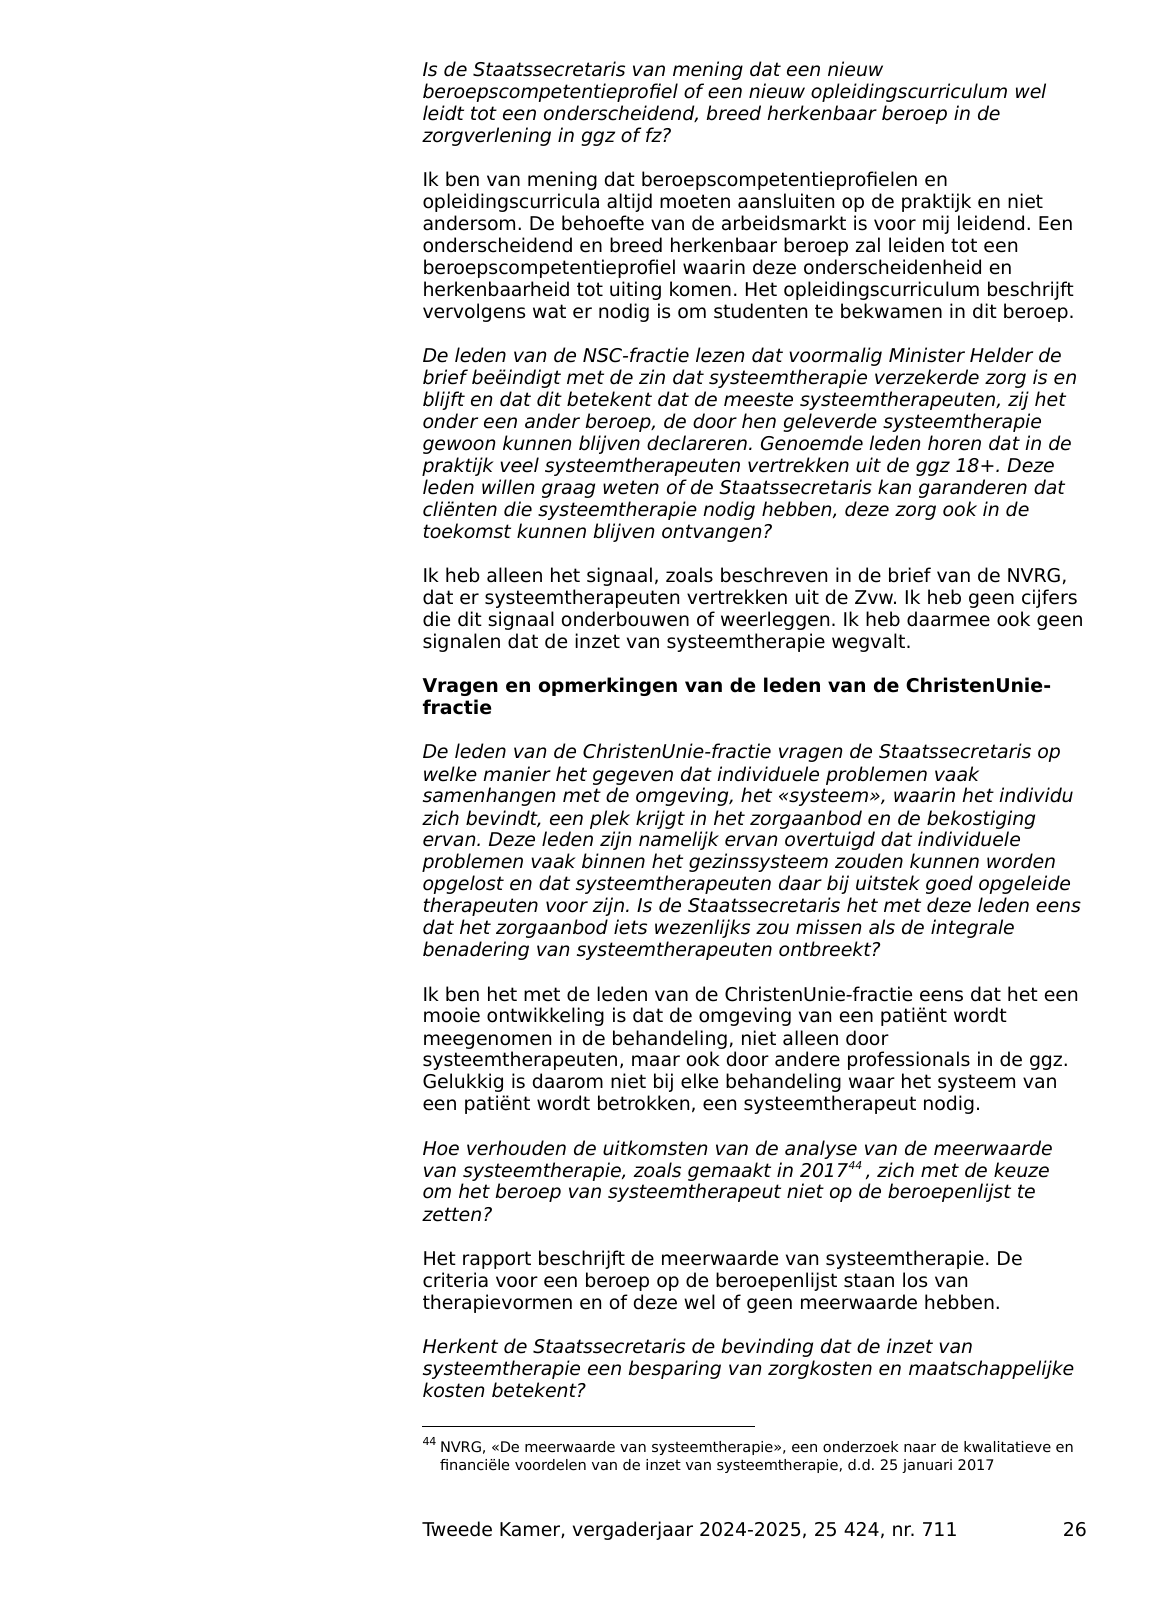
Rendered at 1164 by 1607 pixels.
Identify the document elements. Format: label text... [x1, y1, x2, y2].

text De leden van de ChristenUnie-fractie vragen de Staatssecretaris op welke manier het gegeven dat individuele problemen vaak samenhangen met de omgeving, het «systeem», waarin het individu zich bevindt, een plek krijgt in het zorgaanbod en de bekostiging ervan. Deze leden zijn namelijk ervan overtuigd dat individuele problemen vaak binnen het gezinssysteem zouden kunnen worden opgelost en dat systeemtherapeuten daar bij uitstek goed opgeleide therapeuten voor zijn. Is de Staatssecretaris het met deze leden eens dat het zorgaanbod iets wezenlijks zou missen als de integrale benadering van systeemtherapeuten ontbreekt? [422, 741, 1087, 961]
text Het rapport beschrijft de meerwaarde van systeemtherapie. De criteria voor een beroep op de beroepenlijst staan los van therapievormen en of deze wel of geen meerwaarde hebben. [422, 1248, 1087, 1313]
text Hoe verhouden de uitkomsten van de analyse van de meerwaarde van systeemtherapie, zoals gemaakt in 2017, zich met de keuze om het beroep van systeemtherapeut niet op de beroepenlijst te zetten? [422, 1137, 1087, 1225]
text Is de Staatssecretaris van mening dat een nieuw beroepscompetentieprofiel of een nieuw opleidingscurriculum wel leidt tot een onderscheidend, breed herkenbaar beroep in de zorgverlening in ggz of fz? [422, 59, 1087, 147]
text Ik ben van mening dat beroepscompetentieprofielen en opleidingscurricula altijd moeten aansluiten op de praktijk en niet andersom. De behoefte van de arbeidsmarkt is voor mij leidend. Een onderscheidend en breed herkenbaar beroep zal leiden tot een beroepscompetentieprofiel waarin deze onderscheidenheid en herkenbaarheid tot uiting komen. Het opleidingscurriculum beschrijft vervolgens wat er nodig is om studenten te bekwamen in dit beroep. [422, 169, 1087, 323]
text Ik heb alleen het signaal, zoals beschreven in de brief van de NVRG, dat er systeemtherapeuten vertrekken uit de Zvw. Ik heb geen cijfers die dit signaal onderbouwen of weerleggen. Ik heb daarmee ook geen signalen dat de inzet van systeemtherapie wegvalt. [422, 565, 1087, 653]
subtitle Vragen en opmerkingen van de leden van de ChristenUnie-fractie [422, 675, 1087, 719]
text Ik ben het met de leden van de ChristenUnie-fractie eens dat het een mooie ontwikkeling is dat de omgeving van een patiënt wordt meegenomen in de behandeling, niet alleen door systeemtherapeuten, maar ook door andere professionals in de ggz. Gelukkig is daarom niet bij elke behandeling waar het systeem van een patiënt wordt betrokken, een systeemtherapeut nodig. [422, 983, 1087, 1115]
text Herkent de Staatssecretaris de bevinding dat de inzet van systeemtherapie een besparing van zorgkosten en maatschappelijke kosten betekent? [422, 1336, 1087, 1402]
text NVRG, «De meerwaarde van systeemtherapie», een onderzoek naar de kwalitatieve en financiële voordelen van de inzet van systeemtherapie, d.d. 25 januari 2017 [422, 1435, 1087, 1474]
text De leden van de NSC-fractie lezen dat voormalig Minister Helder de brief beëindigt met de zin dat systeemtherapie verzekerde zorg is en blijft en dat dit betekent dat de meeste systeemtherapeuten, zij het onder een ander beroep, de door hen geleverde systeemtherapie gewoon kunnen blijven declareren. Genoemde leden horen dat in de praktijk veel systeemtherapeuten vertrekken uit de ggz 18+. Deze leden willen graag weten of de Staatssecretaris kan garanderen dat cliënten die systeemtherapie nodig hebben, deze zorg ook in de toekomst kunnen blijven ontvangen? [422, 345, 1087, 543]
